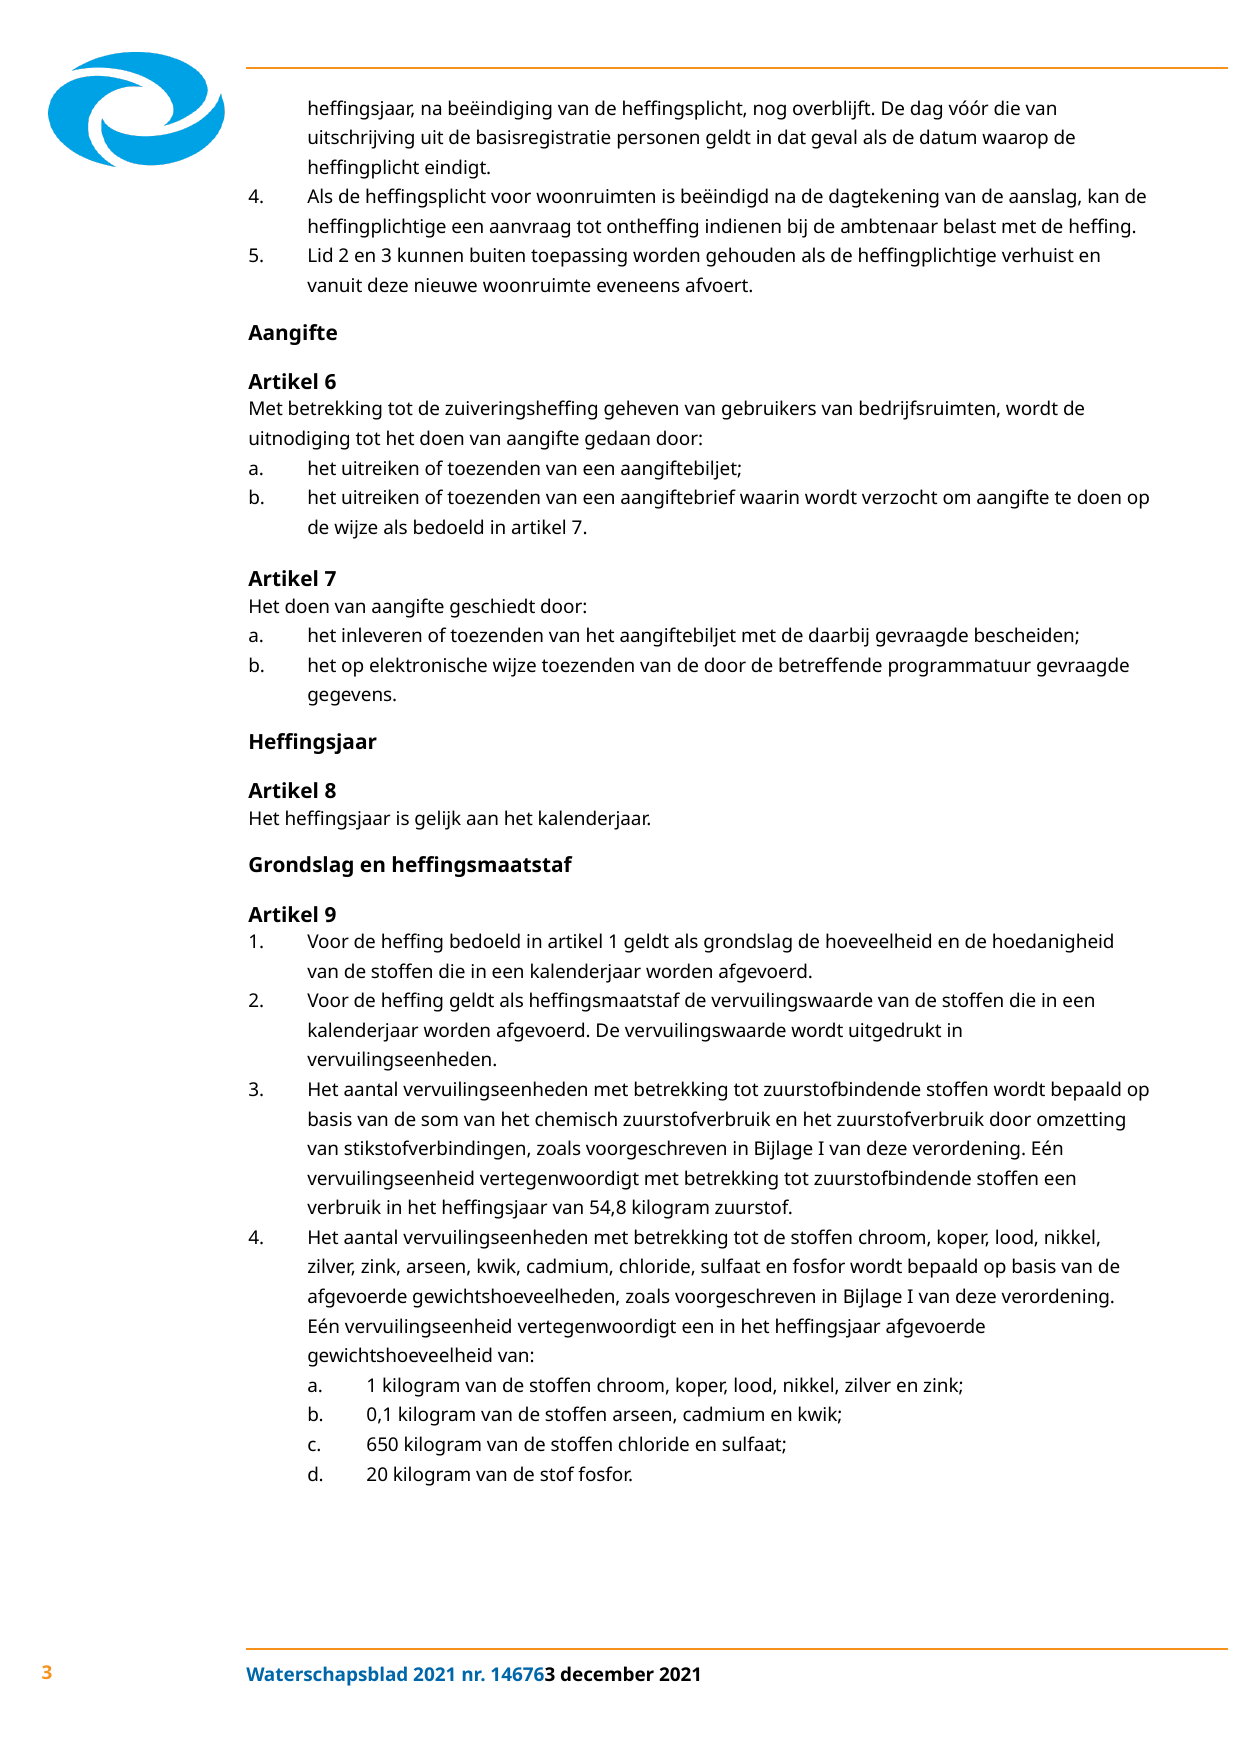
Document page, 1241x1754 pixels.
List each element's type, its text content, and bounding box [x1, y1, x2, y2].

list het uitreiken of toezenden van een aangiftebiljet; [248, 455, 1152, 481]
picture [41, 47, 231, 172]
list Lid 2 en 3 kunnen buiten toepassing worden gehouden als de heffingplichtige verhuist en vanuit deze nieuwe woonruimte eveneens afvoert. [248, 243, 1152, 298]
text Artikel 9 [248, 900, 1152, 928]
text Artikel 7 [248, 564, 1152, 593]
text Grondslag en heffingsmaatstaf [248, 851, 1152, 879]
text Artikel 6 [248, 367, 1152, 396]
list Het aantal vervuilingseenheden met betrekking tot zuurstofbindende stoffen wordt bepaald op basis van de som van het chemisch zuurstofverbruik en het zuurstofverbruik door omzetting van stikstofverbindingen, zoals voorgeschreven in Bijlage I van deze verordening. Eén vervuilingseenheid vertegenwoordigt met betrekking tot zuurstofbindende stoffen een verbruik in het heffingsjaar van 54,8 kilogram zuurstof. [248, 1076, 1152, 1220]
list het op elektronische wijze toezenden van de door de betreffende programmatuur gevraagde gegevens. [248, 652, 1152, 707]
text Met betrekking tot de zuiveringsheffing geheven van gebruikers van bedrijfsruimten, wordt de uitnodiging tot het doen van aangifte gedaan door: [248, 396, 1152, 451]
text Heffingsjaar [248, 727, 1152, 756]
list 650 kilogram van de stoffen chloride en sulfaat; [307, 1431, 1152, 1457]
list 1 kilogram van de stoffen chroom, koper, lood, nikkel, zilver en zink; [307, 1372, 1152, 1398]
list Als de heffingsplicht voor woonruimten is beëindigd na de dagtekening van de aanslag, kan de heffingplichtige een aanvraag tot ontheffing indienen bij de ambtenaar belast met de heffing. [248, 183, 1152, 239]
list Voor de heffing bedoeld in artikel 1 geldt als grondslag de hoeveelheid en de hoedanigheid van de stoffen die in een kalenderjaar worden afgevoerd. [248, 928, 1152, 983]
list het inleveren of toezenden van het aangiftebiljet met de daarbij gevraagde bescheiden; [248, 622, 1152, 648]
list 20 kilogram van de stof fosfor. [307, 1461, 1152, 1486]
list 0,1 kilogram van de stoffen arseen, cadmium en kwik; [307, 1402, 1152, 1427]
list Voor de heffing geldt als heffingsmaatstaf de vervuilingswaarde van de stoffen die in een kalenderjaar worden afgevoerd. De vervuilingswaarde wordt uitgedrukt in vervuilingseenheden. [248, 987, 1152, 1072]
text Artikel 8 [248, 776, 1152, 805]
list Het aantal vervuilingseenheden met betrekking tot de stoffen chroom, koper, lood, nikkel, zilver, zink, arseen, kwik, cadmium, chloride, sulfaat en fosfor wordt bepaald op basis van de afgevoerde gewichtshoeveelheden, zoals voorgeschreven in Bijlage I van deze verordening. Eén vervuilingseenheid vertegenwoordigt een in het heffingsjaar afgevoerde gewichtshoeveelheid van: [248, 1224, 1152, 1368]
text Het doen van aangifte geschiedt door: [248, 593, 1152, 618]
list het uitreiken of toezenden van een aangiftebrief waarin wordt verzocht om aangifte te doen op de wijze als bedoeld in artikel 7. [248, 484, 1152, 540]
text Aangifte [248, 318, 1152, 346]
text Het heffingsjaar is gelijk aan het kalenderjaar. [248, 805, 1152, 831]
list heffingsjaar, na beëindiging van de heffingsplicht, nog overblijft. De dag vóór die van uitschrijving uit de basisregistratie personen geldt in dat geval als de datum waarop de heffingplicht eindigt. [248, 95, 1152, 180]
